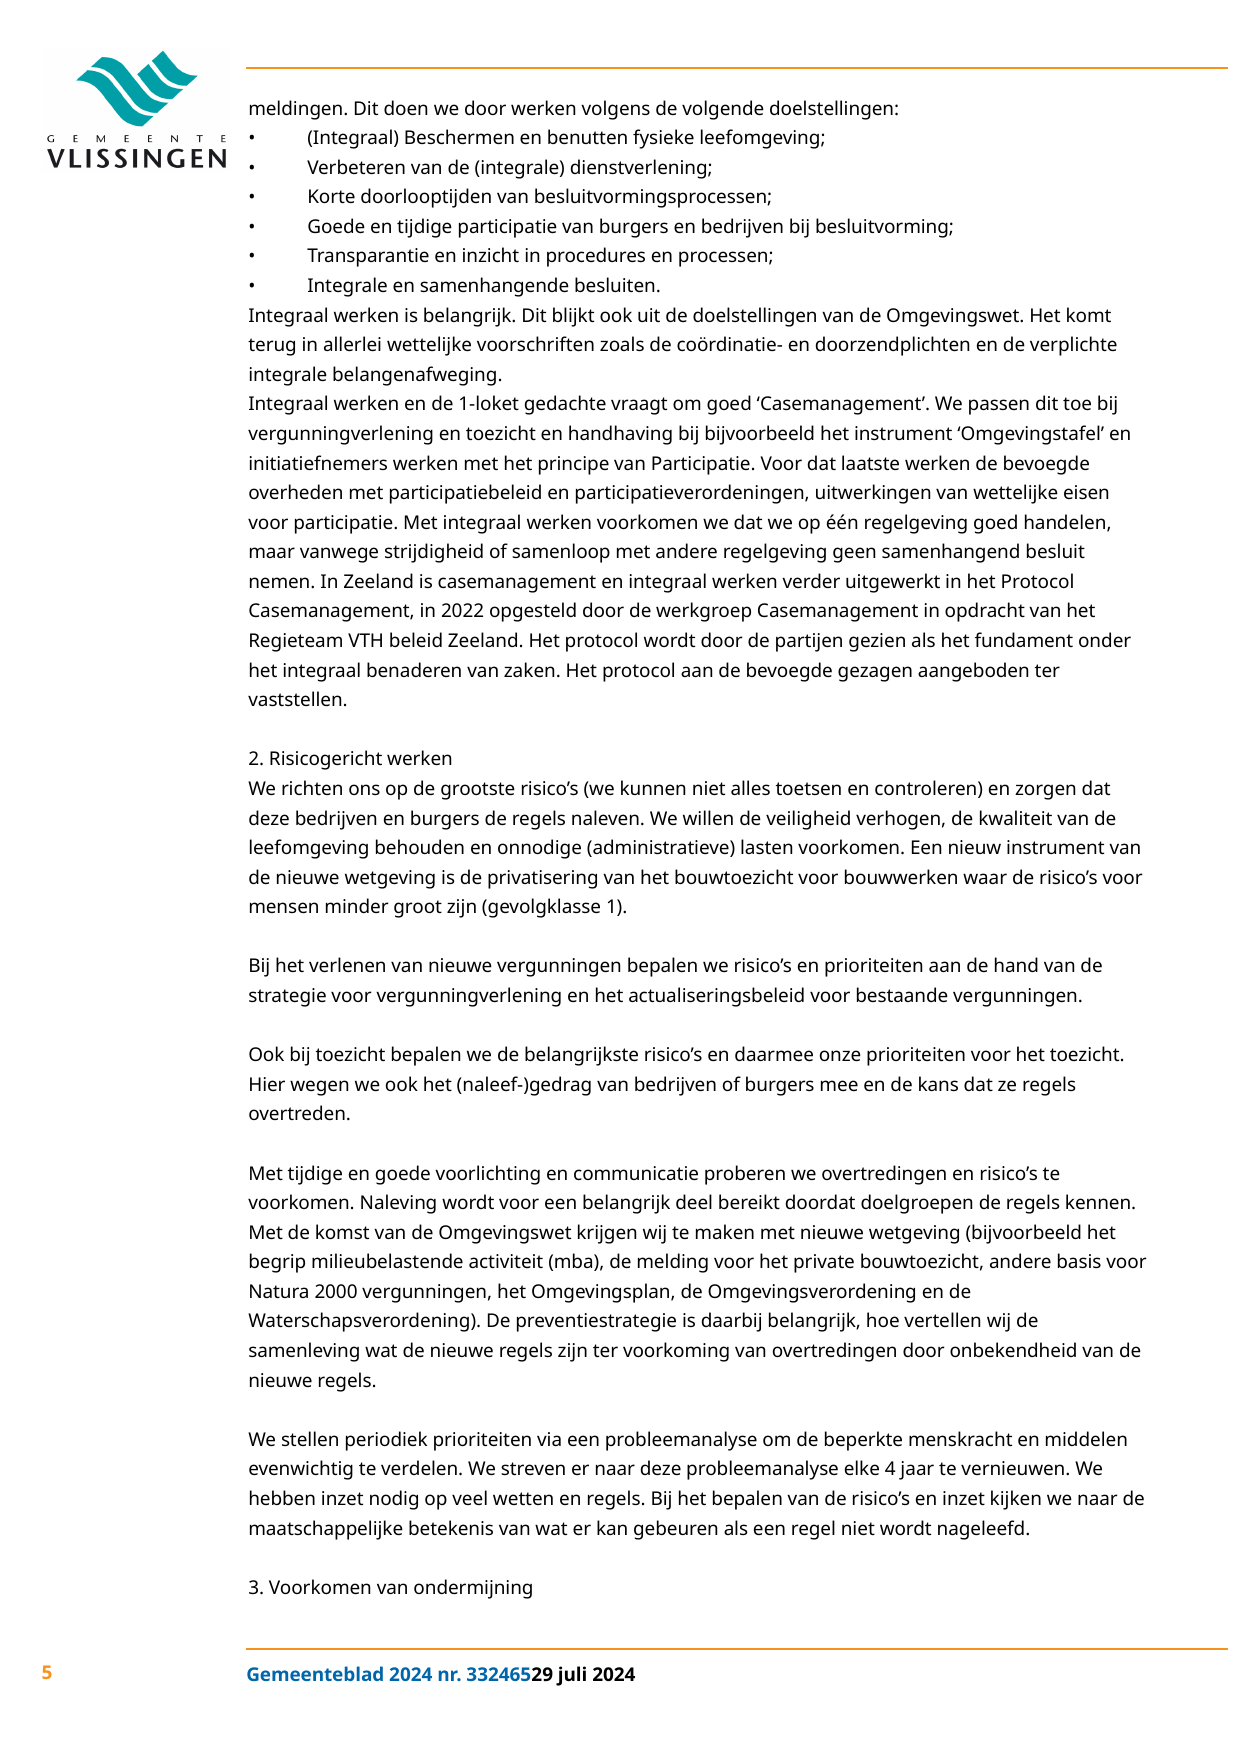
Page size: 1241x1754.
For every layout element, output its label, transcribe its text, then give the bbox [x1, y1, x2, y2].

text Met tijdige en goede voorlichting en communicatie proberen we overtredingen en risico’s te voorkomen. Naleving wordt voor een belangrijk deel bereikt doordat doelgroepen de regels kennen. Met de komst van de Omgevingswet krijgen wij te maken met nieuwe wetgeving (bijvoorbeeld het begrip milieubelastende activiteit (mba), de melding voor het private bouwtoezicht, andere basis voor Natura 2000 vergunningen, het Omgevingsplan, de Omgevingsverordening en de Waterschapsverordening). De preventiestrategie is daarbij belangrijk, hoe vertellen wij de samenleving wat de nieuwe regels zijn ter voorkoming van overtredingen door onbekendheid van de nieuwe regels. [248, 1160, 1152, 1393]
text 2. Risicogericht werken [248, 746, 1152, 771]
list Integrale en samenhangende besluiten. [248, 272, 1152, 298]
picture [41, 47, 231, 172]
text Bij het verlenen van nieuwe vergunningen bepalen we risico’s en prioriteiten aan de hand van de strategie voor vergunningverlening en het actualiseringsbeleid voor bestaande vergunningen. [248, 953, 1152, 1008]
list (Integraal) Beschermen en benutten fysieke leefomgeving; [248, 124, 1152, 150]
text Ook bij toezicht bepalen we de belangrijkste risico’s en daarmee onze prioriteiten voor het toezicht. Hier wegen we ook het (naleef-)gedrag van bedrijven of burgers mee en de kans dat ze regels overtreden. [248, 1041, 1152, 1126]
text 3. Voorkomen van ondermijning [248, 1574, 1152, 1600]
text Integraal werken is belangrijk. Dit blijkt ook uit de doelstellingen van de Omgevingswet. Het komt terug in allerlei wettelijke voorschriften zoals de coördinatie- en doorzendplichten en de verplichte integrale belangenafweging. [248, 302, 1152, 387]
text We stellen periodiek prioriteiten via een probleemanalyse om de beperkte menskracht en middelen evenwichtig te verdelen. We streven er naar deze probleemanalyse elke 4 jaar te vernieuwen. We hebben inzet nodig op veel wetten en regels. Bij het bepalen van de risico’s en inzet kijken we naar de maatschappelijke betekenis van wat er kan gebeuren als een regel niet wordt nageleefd. [248, 1426, 1152, 1541]
text We richten ons op de grootste risico’s (we kunnen niet alles toetsen en controleren) en zorgen dat deze bedrijven en burgers de regels naleven. We willen de veiligheid verhogen, de kwaliteit van de leefomgeving behouden en onnodige (administratieve) lasten voorkomen. Een nieuw instrument van de nieuwe wetgeving is de privatisering van het bouwtoezicht voor bouwwerken waar de risico’s voor mensen minder groot zijn (gevolgklasse 1). [248, 775, 1152, 919]
list Transparantie en inzicht in procedures en processen; [248, 243, 1152, 268]
list Goede en tijdige participatie van burgers en bedrijven bij besluitvorming; [248, 213, 1152, 239]
text meldingen. Dit doen we door werken volgens de volgende doelstellingen: [248, 95, 1152, 121]
list Korte doorlooptijden van besluitvormingsprocessen; [248, 183, 1152, 209]
text Integraal werken en de 1-loket gedachte vraagt om goed ‘Casemanagement’. We passen dit toe bij vergunningverlening en toezicht en handhaving bij bijvoorbeeld het instrument ‘Omgevingstafel’ en initiatiefnemers werken met het principe van Participatie. Voor dat laatste werken de bevoegde overheden met participatiebeleid en participatieverordeningen, uitwerkingen van wettelijke eisen voor participatie. Met integraal werken voorkomen we dat we op één regelgeving goed handelen, maar vanwege strijdigheid of samenloop met andere regelgeving geen samenhangend besluit nemen. In Zeeland is casemanagement en integraal werken verder uitgewerkt in het Protocol Casemanagement, in 2022 opgesteld door de werkgroep Casemanagement in opdracht van het Regieteam VTH beleid Zeeland. Het protocol wordt door de partijen gezien als het fundament onder het integraal benaderen van zaken. Het protocol aan de bevoegde gezagen aangeboden ter vaststellen. [248, 391, 1152, 712]
list Verbeteren van de (integrale) dienstverlening; [248, 154, 1152, 180]
